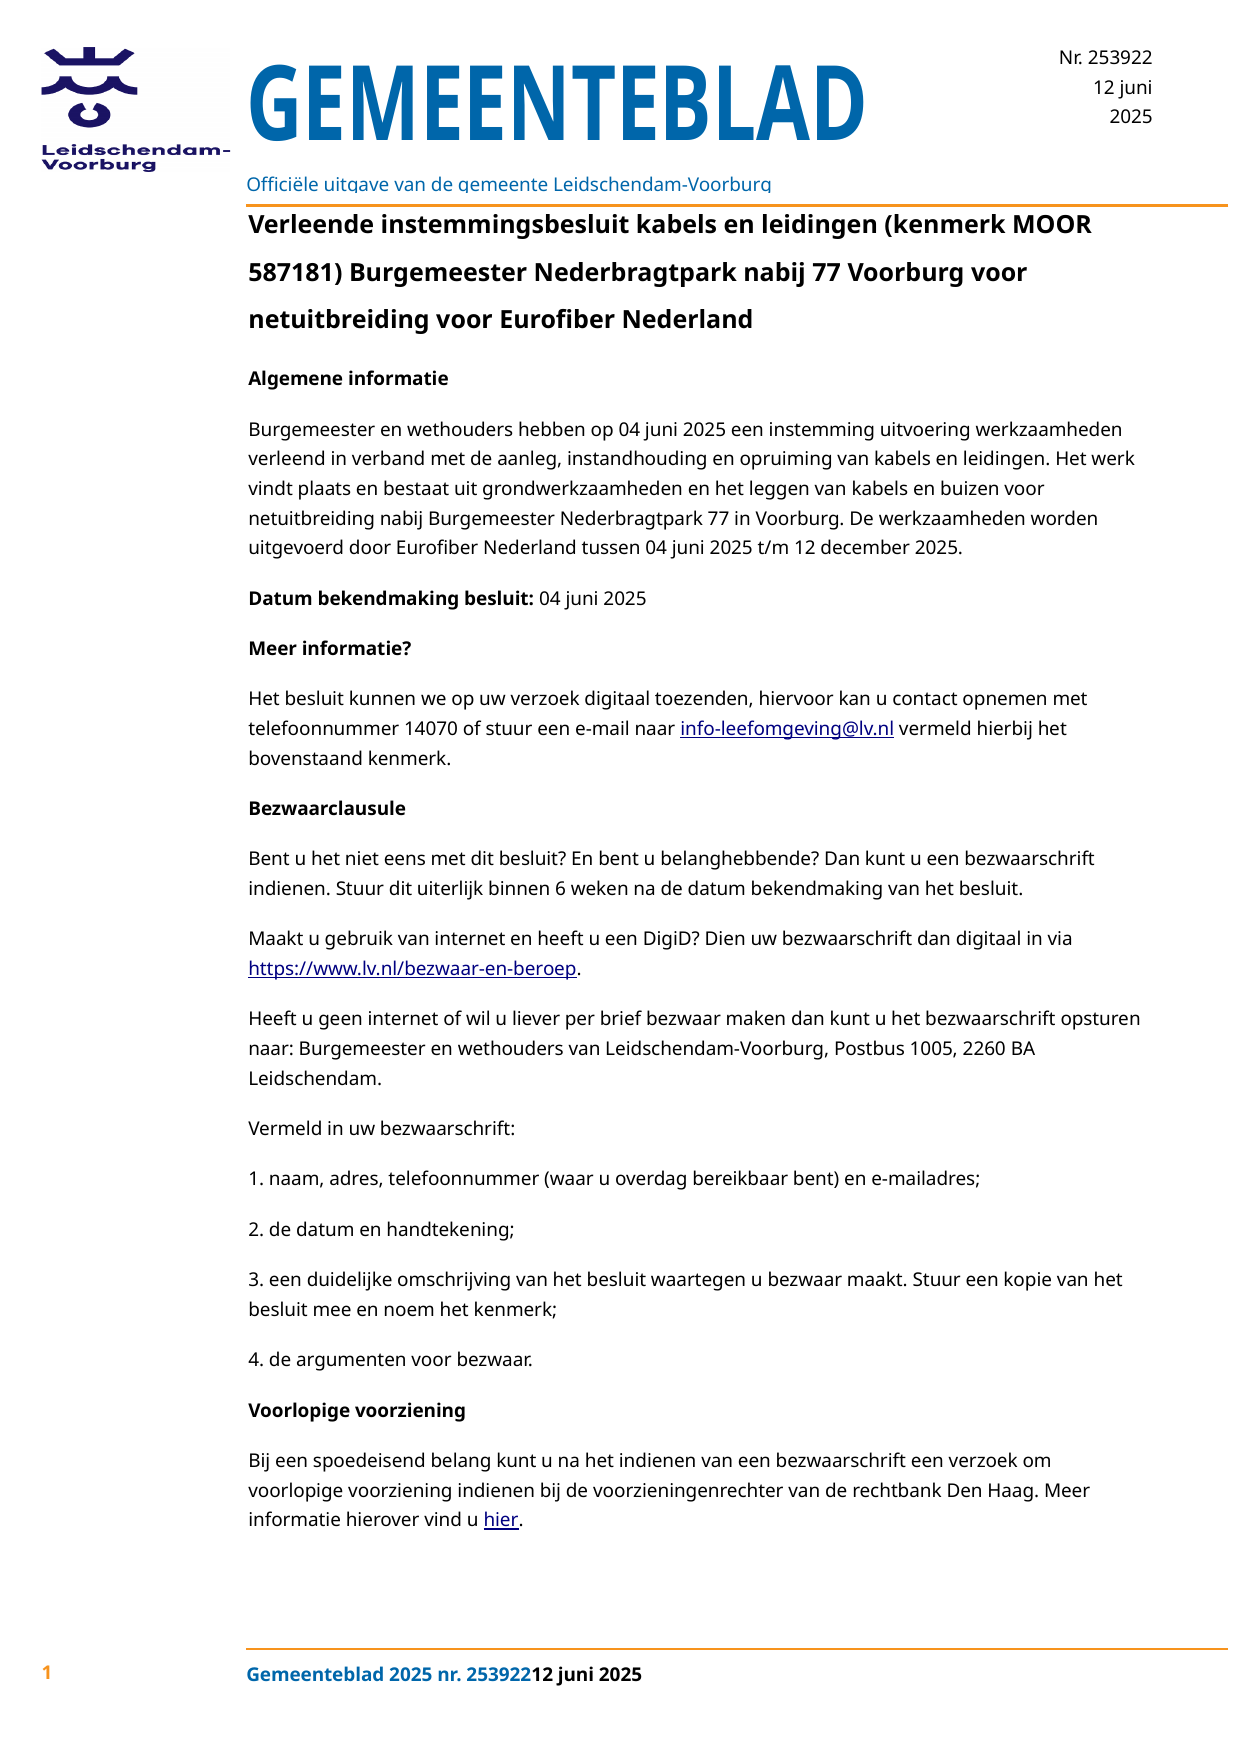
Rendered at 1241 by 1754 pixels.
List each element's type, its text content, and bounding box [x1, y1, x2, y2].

text Bent u het niet eens met dit besluit? En bent u belanghebbende? Dan kunt u een bezwaarschrift indienen. Stuur dit uiterlijk binnen 6 weken na de datum bekendmaking van het besluit. [248, 846, 1152, 901]
text 4. de argumenten voor bezwaar. [248, 1346, 1152, 1372]
text Maakt u gebruik van internet en heeft u een DigiD? Dien uw bezwaarschrift dan digitaal in via https://www.lv.nl/bezwaar-en-beroep. [248, 926, 1152, 981]
text Het besluit kunnen we op uw verzoek digitaal toezenden, hiervoor kan u contact opnemen met telefoonnummer 14070 of stuur een e-mail naar info-leefomgeving@lv.nl vermeld hierbij het bovenstaand kenmerk. [248, 686, 1152, 770]
text Bezwaarclausule [248, 795, 1152, 821]
text 3. een duidelijke omschrijving van het besluit waartegen u bezwaar maakt. Stuur een kopie van het besluit mee en noem het kenmerk; [248, 1266, 1152, 1322]
text Algemene informatie [248, 366, 1152, 391]
text Voorlopige voorziening [248, 1397, 1152, 1422]
text 1. naam, adres, telefoonnummer (waar u overdag bereikbaar bent) en e-mailadres; [248, 1166, 1152, 1191]
text Vermeld in uw bezwaarschrift: [248, 1115, 1152, 1141]
text Verleende instemmingsbesluit kabels en leidingen (kenmerk MOOR 587181) Burgemeester Nederbragtpark nabij 77 Voorburg voor netuitbreiding voor Eurofiber Nederland [248, 207, 1152, 336]
text Meer informatie? [248, 635, 1152, 661]
text Datum bekendmaking besluit: 04 juni 2025 [248, 585, 1152, 610]
picture [41, 47, 231, 172]
text Burgemeester en wethouders hebben op 04 juni 2025 een instemming uitvoering werkzaamheden verleend in verband met de aanleg, instandhouding en opruiming van kabels en leidingen. Het werk vindt plaats en bestaat uit grondwerkzaamheden en het leggen van kabels en buizen voor netuitbreiding nabij Burgemeester Nederbragtpark 77 in Voorburg. De werkzaamheden worden uitgevoerd door Eurofiber Nederland tussen 04 juni 2025 t/m 12 december 2025. [248, 416, 1152, 560]
text Bij een spoedeisend belang kunt u na het indienen van een bezwaarschrift een verzoek om voorlopige voorziening indienen bij de voorzieningenrechter van de rechtbank Den Haag. Meer informatie hierover vind u hier. [248, 1447, 1152, 1532]
text 2. de datum en handtekening; [248, 1216, 1152, 1242]
text Heeft u geen internet of wil u liever per brief bezwaar maken dan kunt u het bezwaarschrift opsturen naar: Burgemeester en wethouders van Leidschendam-Voorburg, Postbus 1005, 2260 BA Leidschendam. [248, 1006, 1152, 1090]
